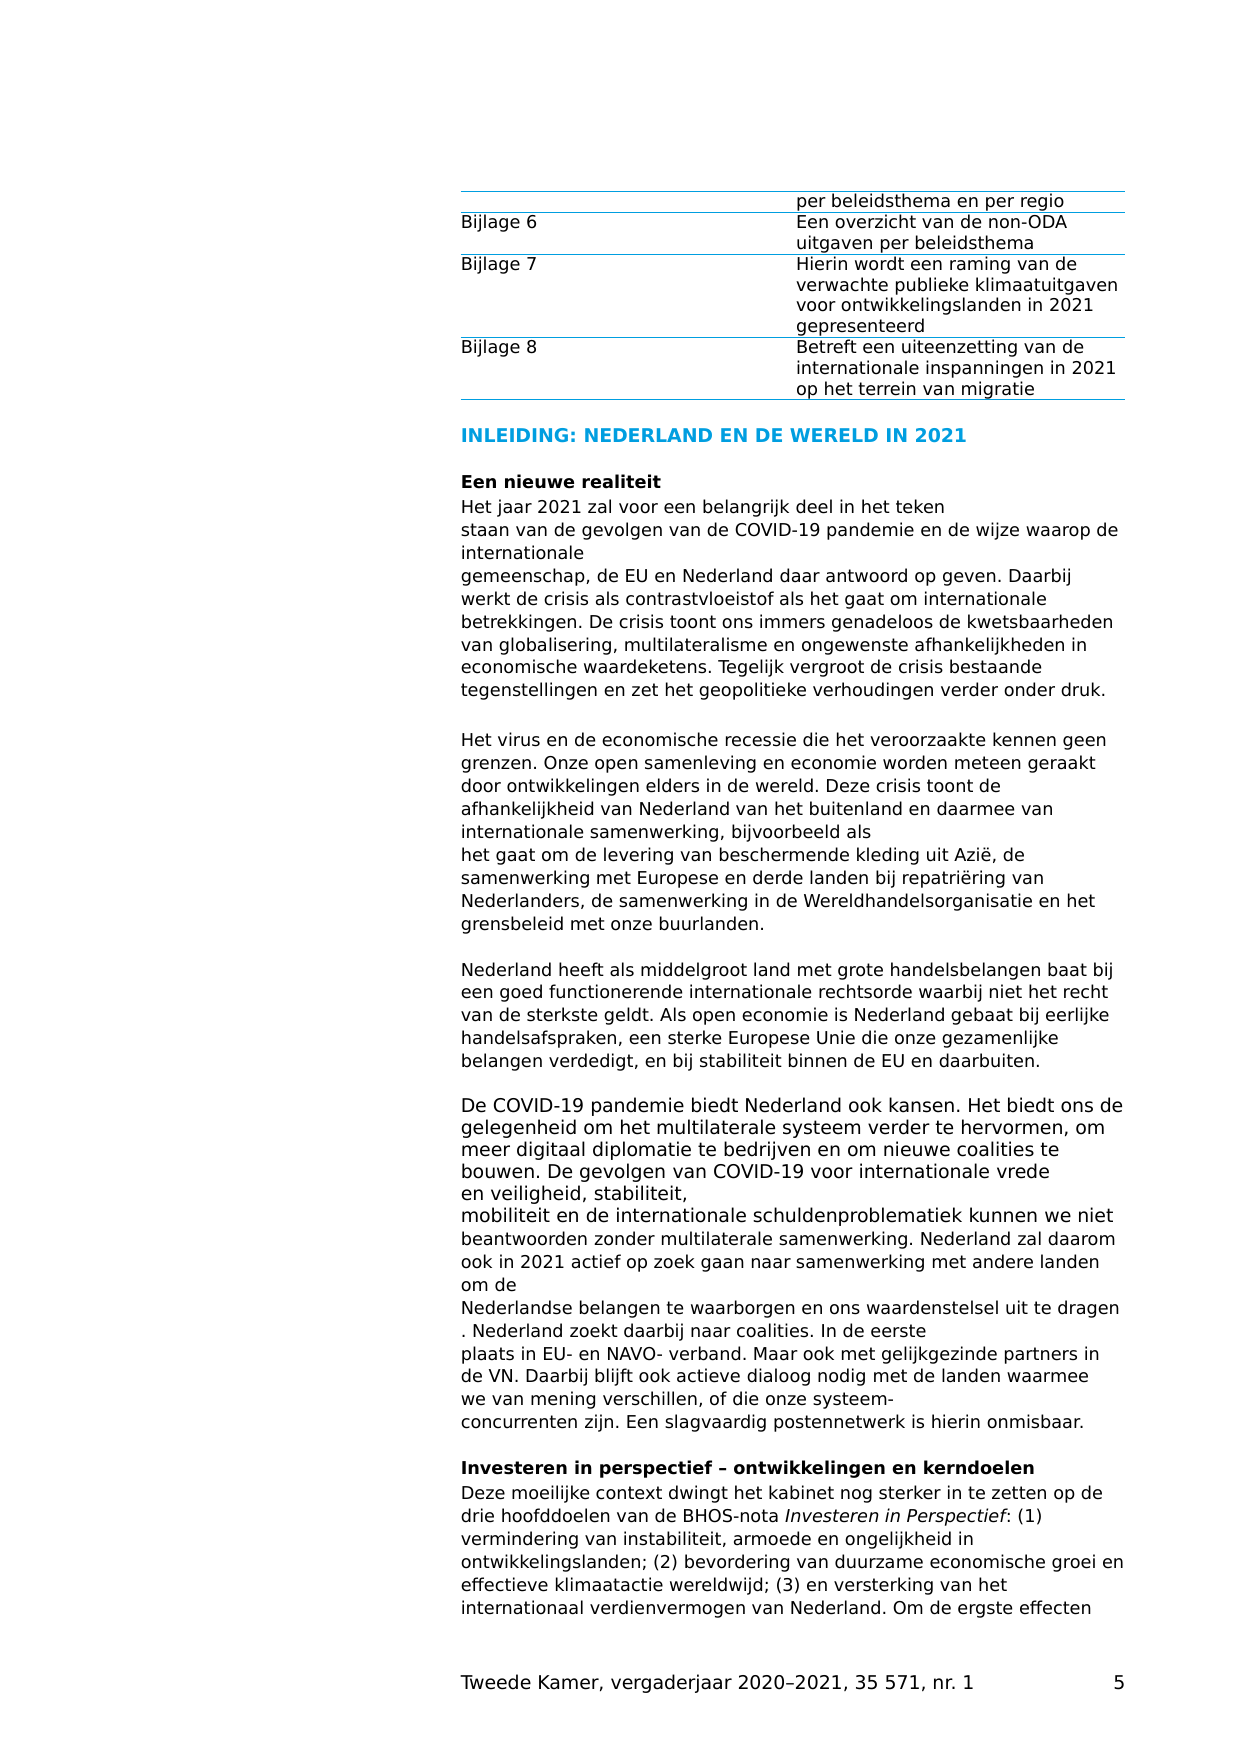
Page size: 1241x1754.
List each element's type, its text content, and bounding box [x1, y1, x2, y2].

text Het jaar 2021 zal voor een belangrijk deel in het teken staan van de gevolgen van de COVID-19 pandemie en de wijze waarop de internationale gemeenschap, de EU en Nederland daar antwoord op geven. Daarbij werkt de crisis als contrastvloeistof als het gaat om internationale betrekkingen. De crisis toont ons immers genadeloos de kwetsbaarheden van globalisering, multilateralisme en ongewenste afhankelijkheden in economische waardeketens. Tegelijk vergroot de crisis bestaande tegenstellingen en zet het geopolitieke verhoudingen verder onder druk. [461, 495, 1125, 701]
title Inleiding: Nederland en de wereld in 2021 [461, 424, 1125, 447]
table_cell [461, 192, 793, 212]
table_cell Hierin wordt een raming van de verwachte publieke klimaatuitgaven voor ontwikkelingslanden in 2021 gepresenteerd [793, 255, 1125, 337]
table_cell Bijlage 6 [461, 213, 793, 254]
text Het virus en de economische recessie die het veroorzaakte kennen geen grenzen. Onze open samenleving en economie worden meteen geraakt door ontwikkelingen elders in de wereld. Deze crisis toont de afhankelijkheid van Nederland van het buitenland en daarmee van internationale samenwerking, bijvoorbeeld als het gaat om de levering van beschermende kleding uit Azië, de samenwerking met Europese en derde landen bij repatriëring van Nederlanders, de samenwerking in de Wereldhandelsorganisatie en het grensbeleid met onze buurlanden. [461, 728, 1125, 935]
table_cell Bijlage 8 [461, 338, 793, 399]
text beantwoorden zonder multilaterale samenwerking. Nederland zal daarom ook in 2021 actief op zoek gaan naar samenwerking met andere landen om de Nederlandse belangen te waarborgen en ons waardenstelsel uit te dragen. Nederland zoekt daarbij naar coalities. In de eerste plaats in EU- en NAVO- verband. Maar ook met gelijkgezinde partners in de VN. Daarbij blijft ook actieve dialoog nodig met de landen waarmee we van mening verschillen, of die onze systeem-concurrenten zijn. Een slagvaardig postennetwerk is hierin onmisbaar. [461, 1227, 1125, 1433]
text Investeren in perspectief – ontwikkelingen en kerndoelen [461, 1456, 1125, 1479]
table_cell per beleidsthema en per regio [793, 192, 1125, 212]
text Deze moeilijke context dwingt het kabinet nog sterker in te zetten op de drie hoofddoelen van de BHOS-nota Investeren in Perspectief: (1) vermindering van instabiliteit, armoede en ongelijkheid in ontwikkelingslanden; (2) bevordering van duurzame economische groei en effectieve klimaatactie wereldwijd; (3) en versterking van het internationaal verdienvermogen van Nederland. Om de ergste effecten [461, 1481, 1125, 1619]
table_cell Betreft een uiteenzetting van de internationale inspanningen in 2021 op het terrein van migratie [793, 338, 1125, 399]
table_cell Een overzicht van de non-ODA uitgaven per beleidsthema [793, 213, 1125, 254]
text De COVID-19 pandemie biedt Nederland ook kansen. Het biedt ons de gelegenheid om het multilaterale systeem verder te hervormen, om meer digitaal diplomatie te bedrijven en om nieuwe coalities te bouwen. De gevolgen van COVID-19 voor internationale vrede en veiligheid, stabiliteit, mobiliteit en de internationale schuldenproblematiek kunnen we niet [461, 1095, 1125, 1227]
text Nederland heeft als middelgroot land met grote handelsbelangen baat bij een goed functionerende internationale rechtsorde waarbij niet het recht van de sterkste geldt. Als open economie is Nederland gebaat bij eerlijke handelsafspraken, een sterke Europese Unie die onze gezamenlijke belangen verdedigt, en bij stabiliteit binnen de EU en daarbuiten. [461, 958, 1125, 1072]
text Een nieuwe realiteit [461, 470, 1125, 493]
table_cell Bijlage 7 [461, 255, 793, 337]
